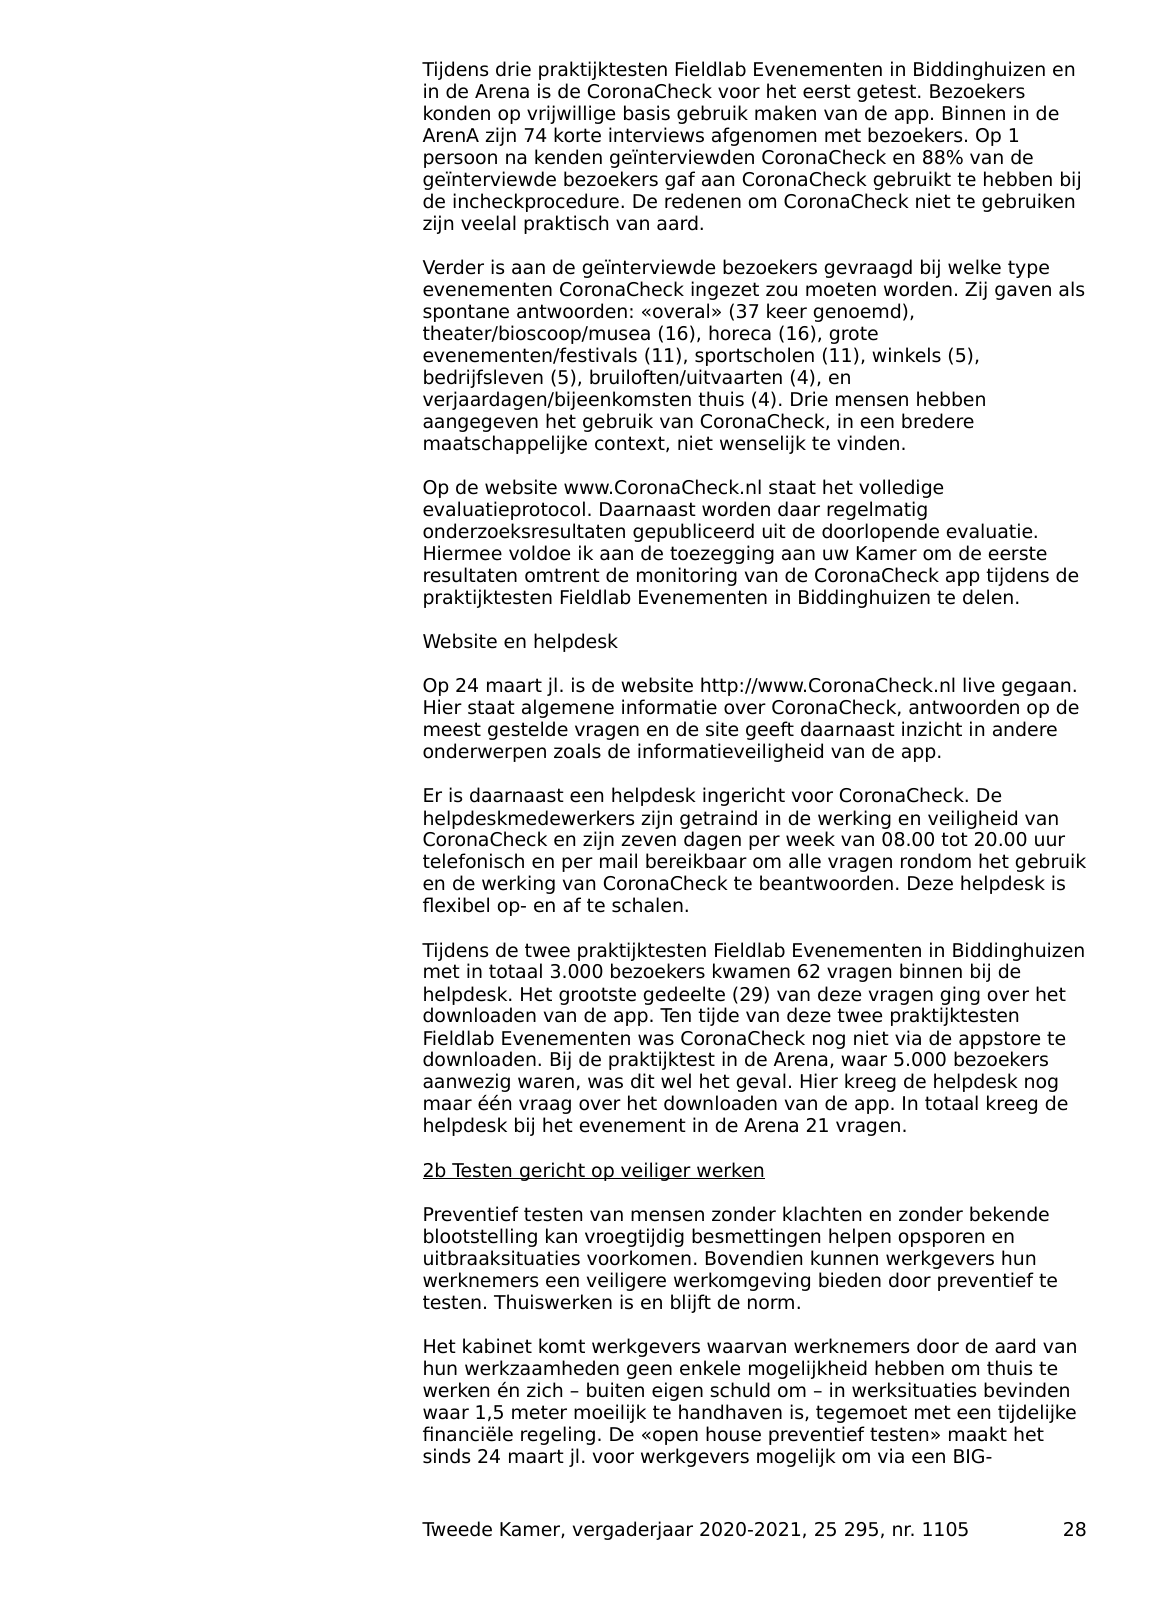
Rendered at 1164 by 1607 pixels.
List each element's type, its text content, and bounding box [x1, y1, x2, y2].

text Verder is aan de geïnterviewde bezoekers gevraagd bij welke type evenementen CoronaCheck ingezet zou moeten worden. Zij gaven als spontane antwoorden: «overal» (37 keer genoemd), theater/bioscoop/musea (16), horeca (16), grote evenementen/festivals (11), sportscholen (11), winkels (5), bedrijfsleven (5), bruiloften/uitvaarten (4), en verjaardagen/bijeenkomsten thuis (4). Drie mensen hebben aangegeven het gebruik van CoronaCheck, in een bredere maatschappelijke context, niet wenselijk te vinden. [422, 257, 1087, 455]
text Tijdens de twee praktijktesten Fieldlab Evenementen in Biddinghuizen met in totaal 3.000 bezoekers kwamen 62 vragen binnen bij de helpdesk. Het grootste gedeelte (29) van deze vragen ging over het downloaden van de app. Ten tijde van deze twee praktijktesten Fieldlab Evenementen was CoronaCheck nog niet via de appstore te downloaden. Bij de praktijktest in de Arena, waar 5.000 bezoekers aanwezig waren, was dit wel het geval. Hier kreeg de helpdesk nog maar één vraag over het downloaden van de app. In totaal kreeg de helpdesk bij het evenement in de Arena 21 vragen. [422, 939, 1087, 1137]
text Op 24 maart jl. is de website http://www.CoronaCheck.nl live gegaan. Hier staat algemene informatie over CoronaCheck, antwoorden op de meest gestelde vragen en de site geeft daarnaast inzicht in andere onderwerpen zoals de informatieveiligheid van de app. [422, 675, 1087, 763]
subtitle Website en helpdesk [422, 631, 1087, 653]
subtitle 2b Testen gericht op veiliger werken [422, 1159, 1087, 1181]
text Tijdens drie praktijktesten Fieldlab Evenementen in Biddinghuizen en in de Arena is de CoronaCheck voor het eerst getest. Bezoekers konden op vrijwillige basis gebruik maken van de app. Binnen in de ArenA zijn 74 korte interviews afgenomen met bezoekers. Op 1 persoon na kenden geïnterviewden CoronaCheck en 88% van de geïnterviewde bezoekers gaf aan CoronaCheck gebruikt te hebben bij de incheckprocedure. De redenen om CoronaCheck niet te gebruiken zijn veelal praktisch van aard. [422, 59, 1087, 235]
text Het kabinet komt werkgevers waarvan werknemers door de aard van hun werkzaamheden geen enkele mogelijkheid hebben om thuis te werken én zich – buiten eigen schuld om – in werksituaties bevinden waar 1,5 meter moeilijk te handhaven is, tegemoet met een tijdelijke financiële regeling. De «open house preventief testen» maakt het sinds 24 maart jl. voor werkgevers mogelijk om via een BIG- [422, 1336, 1087, 1468]
text Op de website www.CoronaCheck.nl staat het volledige evaluatieprotocol. Daarnaast worden daar regelmatig onderzoeksresultaten gepubliceerd uit de doorlopende evaluatie. Hiermee voldoe ik aan de toezegging aan uw Kamer om de eerste resultaten omtrent de monitoring van de CoronaCheck app tijdens de praktijktesten Fieldlab Evenementen in Biddinghuizen te delen. [422, 477, 1087, 609]
text Preventief testen van mensen zonder klachten en zonder bekende blootstelling kan vroegtijdig besmettingen helpen opsporen en uitbraaksituaties voorkomen. Bovendien kunnen werkgevers hun werknemers een veiligere werkomgeving bieden door preventief te testen. Thuiswerken is en blijft de norm. [422, 1204, 1087, 1313]
text Er is daarnaast een helpdesk ingericht voor CoronaCheck. De helpdeskmedewerkers zijn getraind in de werking en veiligheid van CoronaCheck en zijn zeven dagen per week van 08.00 tot 20.00 uur telefonisch en per mail bereikbaar om alle vragen rondom het gebruik en de werking van CoronaCheck te beantwoorden. Deze helpdesk is flexibel op- en af te schalen. [422, 785, 1087, 917]
